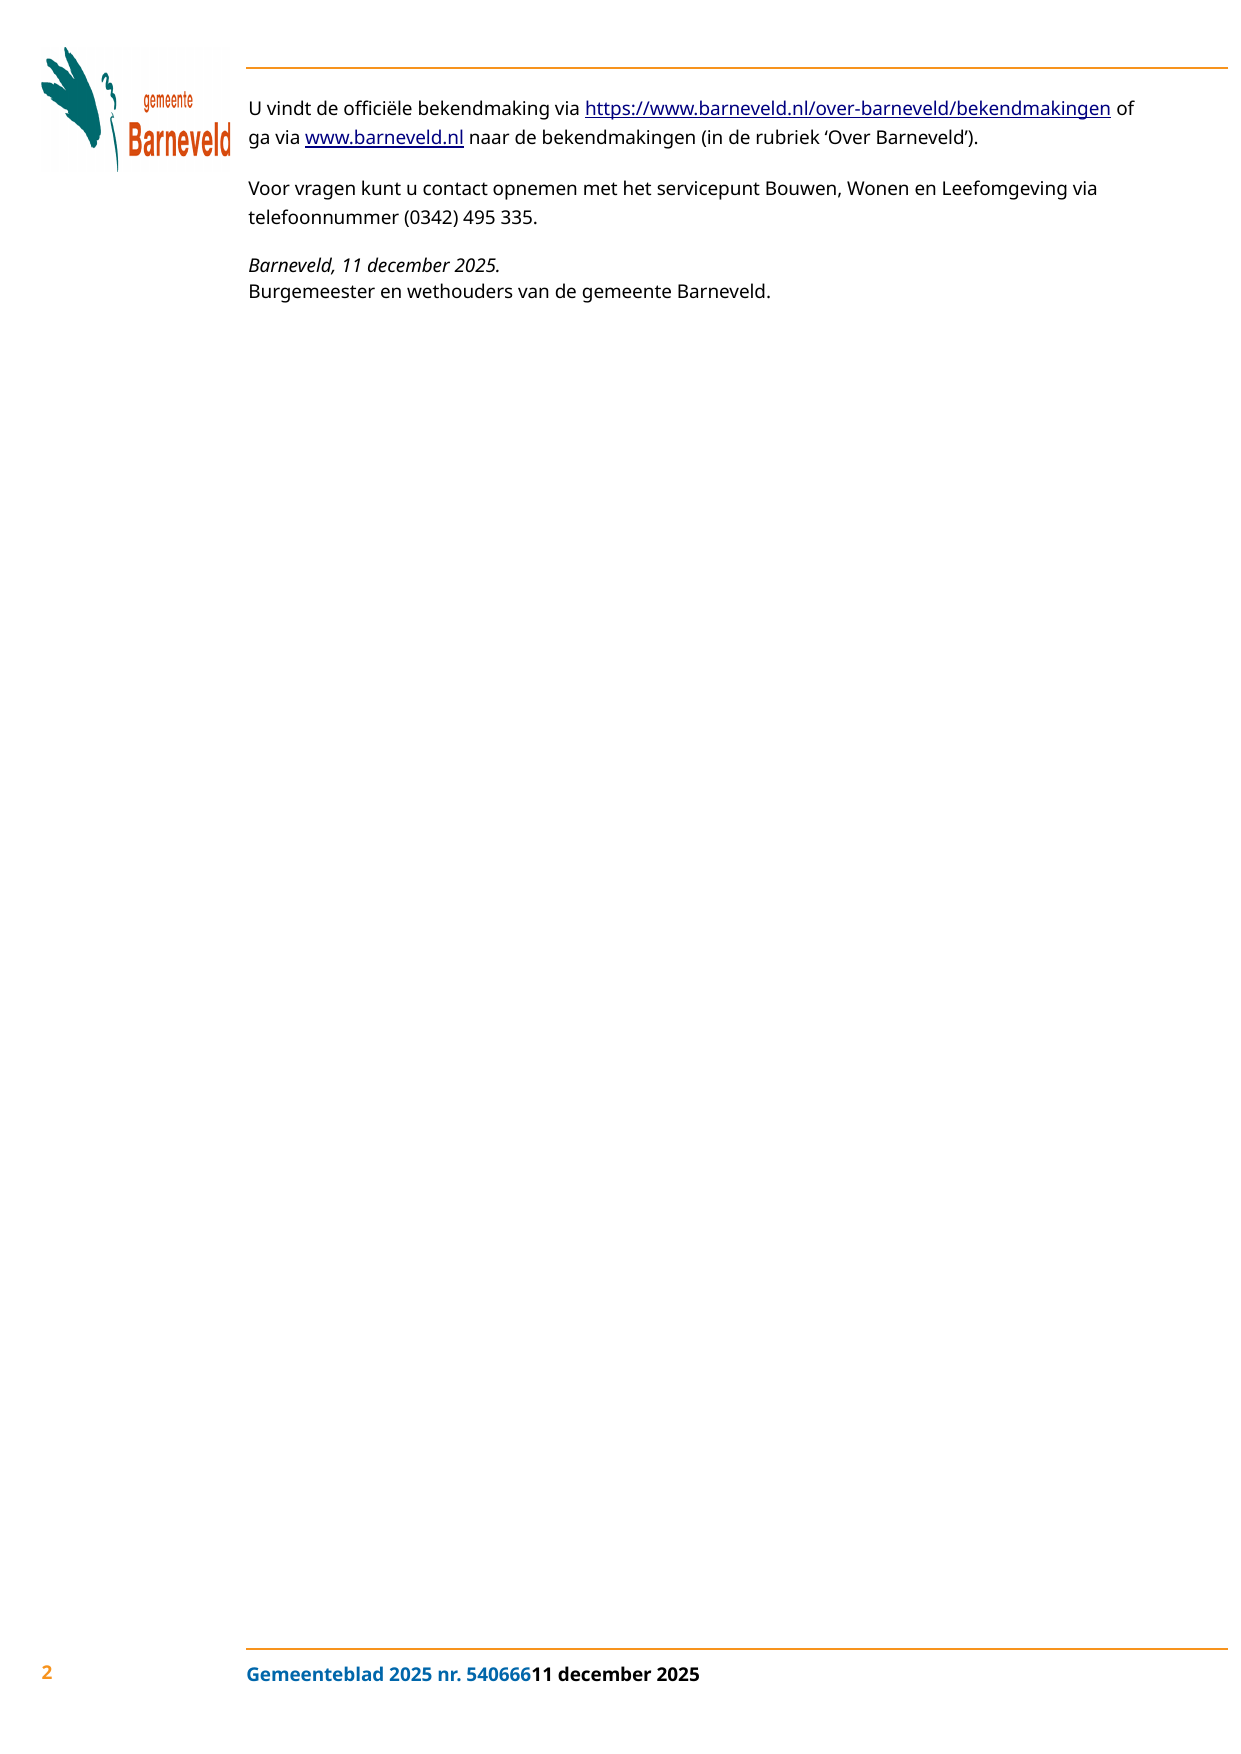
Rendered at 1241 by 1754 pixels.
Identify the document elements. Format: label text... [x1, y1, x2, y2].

text Barneveld, 11 december 2025. [248, 252, 1152, 278]
text Burgemeester en wethouders van de gemeente Barneveld. [248, 278, 1152, 304]
text U vindt de officiële bekendmaking via https://www.barneveld.nl/over-barneveld/bekendmakingen of ga via www.barneveld.nl naar de bekendmakingen (in de rubriek ‘Over Barneveld’). [248, 95, 1152, 150]
picture [41, 47, 231, 172]
text Voor vragen kunt u contact opnemen met het servicepunt Bouwen, Wonen en Leefomgeving via telefoonnummer (0342) 495 335. [248, 175, 1152, 230]
